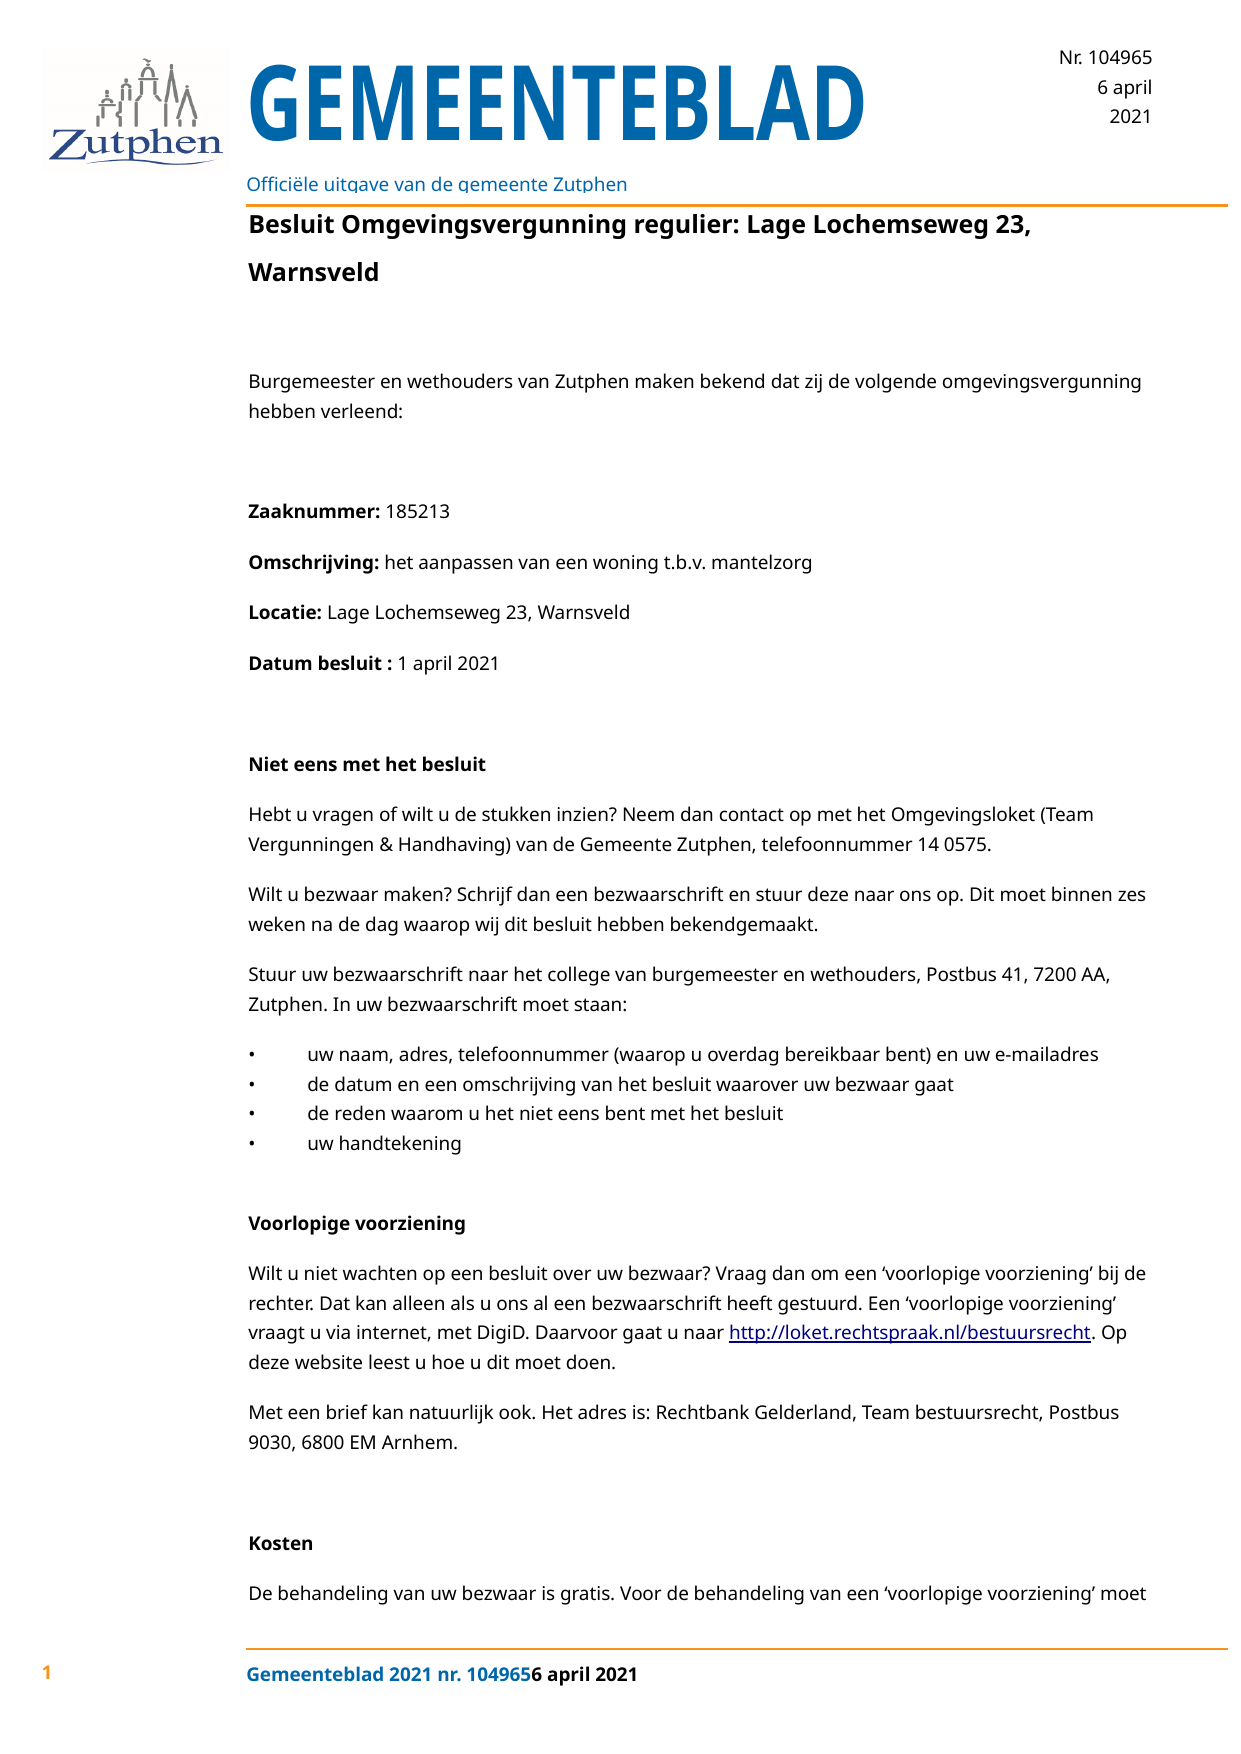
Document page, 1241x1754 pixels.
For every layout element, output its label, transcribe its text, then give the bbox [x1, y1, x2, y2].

list de datum en een omschrijving van het besluit waarover uw bezwaar gaat [248, 1071, 1152, 1097]
text Stuur uw bezwaarschrift naar het college van burgemeester en wethouders, Postbus 41, 7200 AA, Zutphen. In uw bezwaarschrift moet staan: [248, 961, 1152, 1017]
list uw naam, adres, telefoonnummer (waarop u overdag bereikbaar bent) en uw e-mailadres [248, 1041, 1152, 1067]
text Wilt u niet wachten op een besluit over uw bezwaar? Vraag dan om een ‘voorlopige voorziening’ bij de rechter. Dat kan alleen als u ons al een bezwaarschrift heeft gestuurd. Een ‘voorlopige voorziening’ vraagt u via internet, met DigiD. Daarvoor gaat u naar http://loket.rechtspraak.nl/bestuursrecht. Op deze website leest u hoe u dit moet doen. [248, 1260, 1152, 1375]
text Zaaknummer: 185213 [248, 499, 1152, 524]
text Kosten [248, 1530, 1152, 1556]
text Datum besluit : 1 april 2021 [248, 650, 1152, 676]
text Voorlopige voorziening [248, 1210, 1152, 1236]
text Hebt u vragen of wilt u de stukken inzien? Neem dan contact op met het Omgevingsloket (Team Vergunningen & Handhaving) van de Gemeente Zutphen, telefoonnummer 14 0575. [248, 801, 1152, 857]
picture [41, 47, 231, 172]
list uw handtekening [248, 1130, 1152, 1156]
text Burgemeester en wethouders van Zutphen maken bekend dat zij de volgende omgevingsvergunning hebben verleend: [248, 368, 1152, 424]
text De behandeling van uw bezwaar is gratis. Voor de behandeling van een ‘voorlopige voorziening’ moet [248, 1580, 1152, 1606]
list de reden waarom u het niet eens bent met het besluit [248, 1100, 1152, 1126]
text Besluit Omgevingsvergunning regulier: Lage Lochemseweg 23, Warnsveld [248, 207, 1152, 288]
text Niet eens met het besluit [248, 751, 1152, 777]
text Wilt u bezwaar maken? Schrijf dan een bezwaarschrift en stuur deze naar ons op. Dit moet binnen zes weken na de dag waarop wij dit besluit hebben bekendgemaakt. [248, 881, 1152, 937]
text Met een brief kan natuurlijk ook. Het adres is: Rechtbank Gelderland, Team bestuursrecht, Postbus 9030, 6800 EM Arnhem. [248, 1399, 1152, 1455]
text Omschrijving: het aanpassen van een woning t.b.v. mantelzorg [248, 549, 1152, 575]
text Locatie: Lage Lochemseweg 23, Warnsveld [248, 599, 1152, 625]
